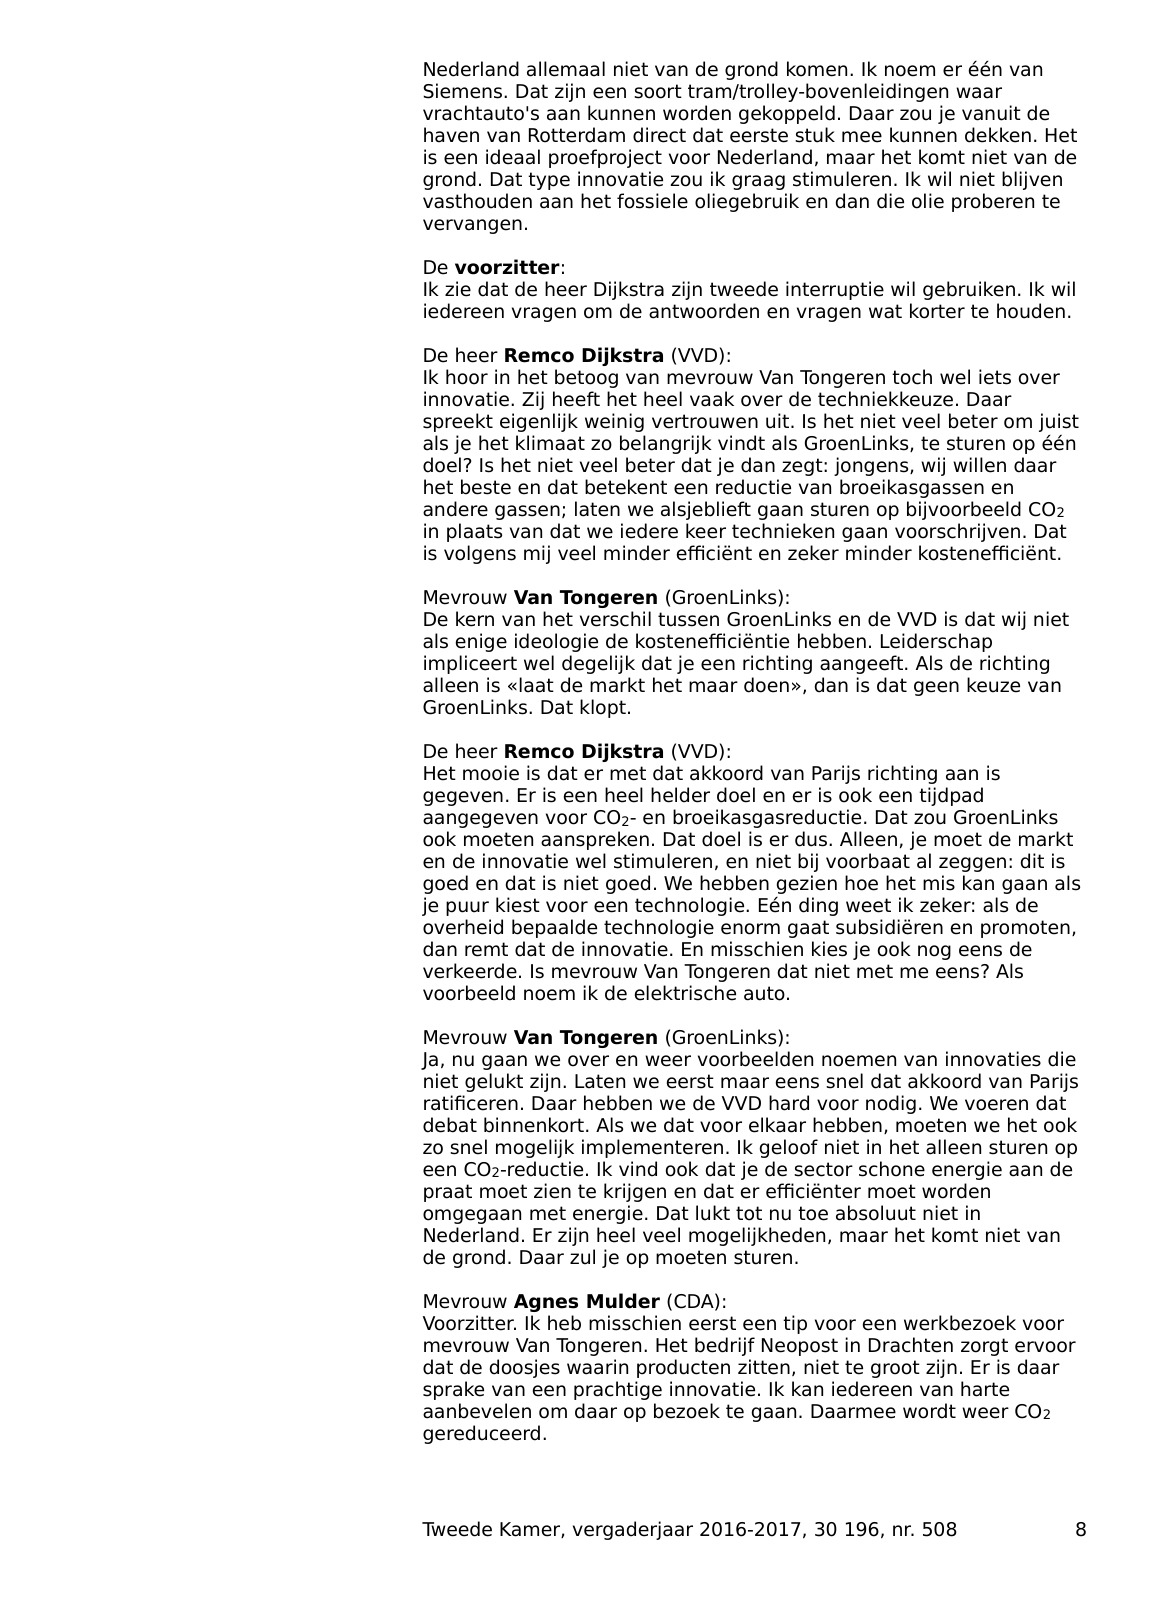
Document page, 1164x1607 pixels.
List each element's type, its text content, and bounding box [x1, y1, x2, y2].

text De kern van het verschil tussen GroenLinks en de VVD is dat wij niet als enige ideologie de kostenefficiëntie hebben. Leiderschap impliceert wel degelijk dat je een richting aangeeft. Als de richting alleen is «laat de markt het maar doen», dan is dat geen keuze van GroenLinks. Dat klopt. [422, 609, 1087, 719]
text Mevrouw Van Tongeren (GroenLinks): [422, 1027, 1087, 1049]
text De heer Remco Dijkstra (VVD): [422, 345, 1087, 367]
text Nederland allemaal niet van de grond komen. Ik noem er één van Siemens. Dat zijn een soort tram/trolley-bovenleidingen waar vrachtauto's aan kunnen worden gekoppeld. Daar zou je vanuit de haven van Rotterdam direct dat eerste stuk mee kunnen dekken. Het is een ideaal proefproject voor Nederland, maar het komt niet van de grond. Dat type innovatie zou ik graag stimuleren. Ik wil niet blijven vasthouden aan het fossiele oliegebruik en dan die olie proberen te vervangen. [422, 59, 1087, 235]
text Mevrouw Agnes Mulder (CDA): [422, 1291, 1087, 1313]
text Voorzitter. Ik heb misschien eerst een tip voor een werkbezoek voor mevrouw Van Tongeren. Het bedrijf Neopost in Drachten zorgt ervoor dat de doosjes waarin producten zitten, niet te groot zijn. Er is daar sprake van een prachtige innovatie. Ik kan iedereen van harte aanbevelen om daar op bezoek te gaan. Daarmee wordt weer CO2 gereduceerd. [422, 1313, 1087, 1445]
text Ik hoor in het betoog van mevrouw Van Tongeren toch wel iets over innovatie. Zij heeft het heel vaak over de techniekkeuze. Daar spreekt eigenlijk weinig vertrouwen uit. Is het niet veel beter om juist als je het klimaat zo belangrijk vindt als GroenLinks, te sturen op één doel? Is het niet veel beter dat je dan zegt: jongens, wij willen daar het beste en dat betekent een reductie van broeikasgassen en andere gassen; laten we alsjeblieft gaan sturen op bijvoorbeeld CO2 in plaats van dat we iedere keer technieken gaan voorschrijven. Dat is volgens mij veel minder efficiënt en zeker minder kostenefficiënt. [422, 367, 1087, 565]
text De voorzitter: [422, 257, 1087, 279]
text De heer Remco Dijkstra (VVD): [422, 741, 1087, 763]
text Mevrouw Van Tongeren (GroenLinks): [422, 587, 1087, 609]
text Ik zie dat de heer Dijkstra zijn tweede interruptie wil gebruiken. Ik wil iedereen vragen om de antwoorden en vragen wat korter te houden. [422, 279, 1087, 323]
text Het mooie is dat er met dat akkoord van Parijs richting aan is gegeven. Er is een heel helder doel en er is ook een tijdpad aangegeven voor CO2- en broeikasgasreductie. Dat zou GroenLinks ook moeten aanspreken. Dat doel is er dus. Alleen, je moet de markt en de innovatie wel stimuleren, en niet bij voorbaat al zeggen: dit is goed en dat is niet goed. We hebben gezien hoe het mis kan gaan als je puur kiest voor een technologie. Eén ding weet ik zeker: als de overheid bepaalde technologie enorm gaat subsidiëren en promoten, dan remt dat de innovatie. En misschien kies je ook nog eens de verkeerde. Is mevrouw Van Tongeren dat niet met me eens? Als voorbeeld noem ik de elektrische auto. [422, 763, 1087, 1005]
text Ja, nu gaan we over en weer voorbeelden noemen van innovaties die niet gelukt zijn. Laten we eerst maar eens snel dat akkoord van Parijs ratificeren. Daar hebben we de VVD hard voor nodig. We voeren dat debat binnenkort. Als we dat voor elkaar hebben, moeten we het ook zo snel mogelijk implementeren. Ik geloof niet in het alleen sturen op een CO2-reductie. Ik vind ook dat je de sector schone energie aan de praat moet zien te krijgen en dat er efficiënter moet worden omgegaan met energie. Dat lukt tot nu toe absoluut niet in Nederland. Er zijn heel veel mogelijkheden, maar het komt niet van de grond. Daar zul je op moeten sturen. [422, 1049, 1087, 1269]
